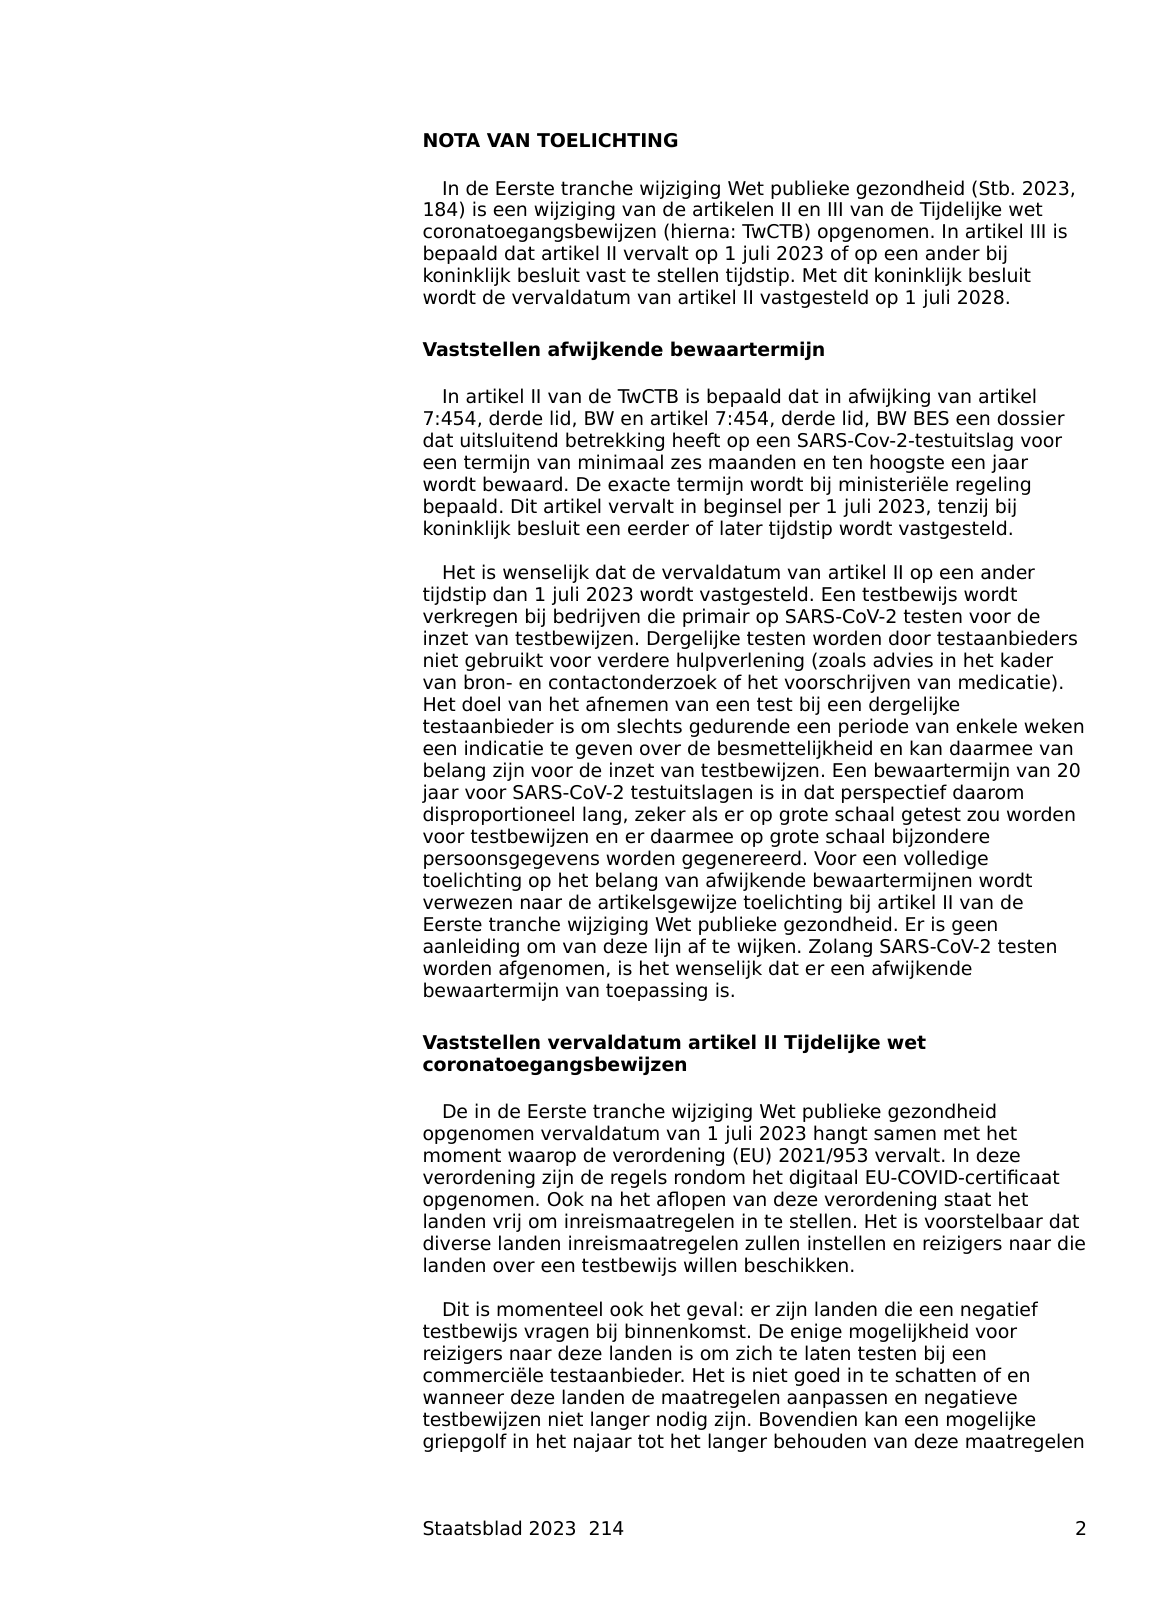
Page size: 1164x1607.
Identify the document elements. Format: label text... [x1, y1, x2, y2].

subtitle Vaststellen afwijkende bewaartermijn [422, 339, 1087, 361]
subtitle NOTA VAN TOELICHTING [422, 130, 1087, 152]
text De in de Eerste tranche wijziging Wet publieke gezondheid opgenomen vervaldatum van 1 juli 2023 hangt samen met het moment waarop de verordening (EU) 2021/953 vervalt. In deze verordening zijn de regels rondom het digitaal EU-COVID-certificaat opgenomen. Ook na het aflopen van deze verordening staat het landen vrij om inreismaatregelen in te stellen. Het is voorstelbaar dat diverse landen inreismaatregelen zullen instellen en reizigers naar die landen over een testbewijs willen beschikken. [422, 1101, 1087, 1277]
text In artikel II van de TwCTB is bepaald dat in afwijking van artikel 7:454, derde lid, BW en artikel 7:454, derde lid, BW BES een dossier dat uitsluitend betrekking heeft op een SARS-Cov-2-testuitslag voor een termijn van minimaal zes maanden en ten hoogste een jaar wordt bewaard. De exacte termijn wordt bij ministeriële regeling bepaald. Dit artikel vervalt in beginsel per 1 juli 2023, tenzij bij koninklijk besluit een eerder of later tijdstip wordt vastgesteld. [422, 386, 1087, 540]
text In de Eerste tranche wijziging Wet publieke gezondheid (Stb. 2023, 184) is een wijziging van de artikelen II en III van de Tijdelijke wet coronatoegangsbewijzen (hierna: TwCTB) opgenomen. In artikel III is bepaald dat artikel II vervalt op 1 juli 2023 of op een ander bij koninklijk besluit vast te stellen tijdstip. Met dit koninklijk besluit wordt de vervaldatum van artikel II vastgesteld op 1 juli 2028. [422, 177, 1087, 309]
subtitle Vaststellen vervaldatum artikel II Tijdelijke wet coronatoegangsbewijzen [422, 1032, 1087, 1076]
text Het is wenselijk dat de vervaldatum van artikel II op een ander tijdstip dan 1 juli 2023 wordt vastgesteld. Een testbewijs wordt verkregen bij bedrijven die primair op SARS-CoV-2 testen voor de inzet van testbewijzen. Dergelijke testen worden door testaanbieders niet gebruikt voor verdere hulpverlening (zoals advies in het kader van bron- en contactonderzoek of het voorschrijven van medicatie). Het doel van het afnemen van een test bij een dergelijke testaanbieder is om slechts gedurende een periode van enkele weken een indicatie te geven over de besmettelijkheid en kan daarmee van belang zijn voor de inzet van testbewijzen. Een bewaartermijn van 20 jaar voor SARS-CoV-2 testuitslagen is in dat perspectief daarom disproportioneel lang, zeker als er op grote schaal getest zou worden voor testbewijzen en er daarmee op grote schaal bijzondere persoonsgegevens worden gegenereerd. Voor een volledige toelichting op het belang van afwijkende bewaartermijnen wordt verwezen naar de artikelsgewijze toelichting bij artikel II van de Eerste tranche wijziging Wet publieke gezondheid. Er is geen aanleiding om van deze lijn af te wijken. Zolang SARS-CoV-2 testen worden afgenomen, is het wenselijk dat er een afwijkende bewaartermijn van toepassing is. [422, 562, 1087, 1002]
text Dit is momenteel ook het geval: er zijn landen die een negatief testbewijs vragen bij binnenkomst. De enige mogelijkheid voor reizigers naar deze landen is om zich te laten testen bij een commerciële testaanbieder. Het is niet goed in te schatten of en wanneer deze landen de maatregelen aanpassen en negatieve testbewijzen niet langer nodig zijn. Bovendien kan een mogelijke griepgolf in het najaar tot het langer behouden van deze maatregelen [422, 1299, 1087, 1453]
